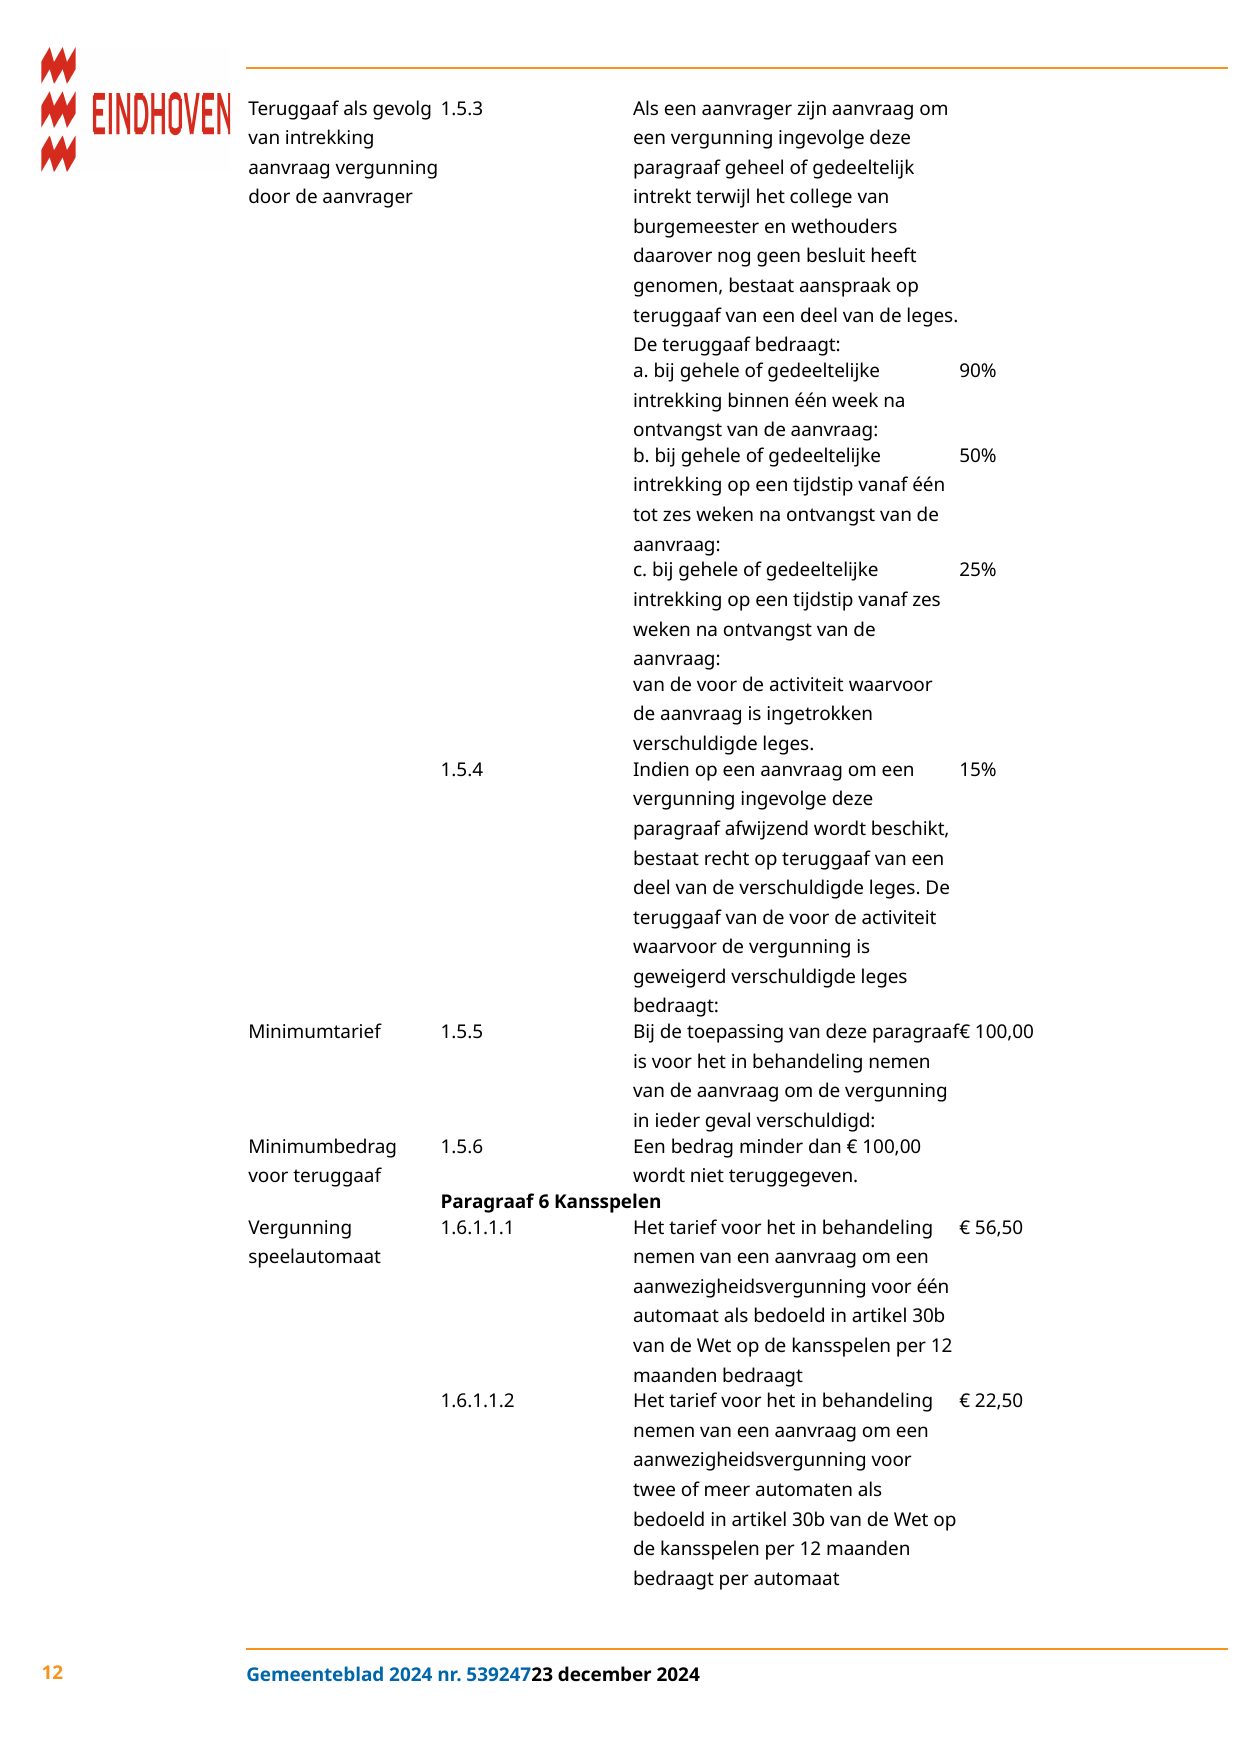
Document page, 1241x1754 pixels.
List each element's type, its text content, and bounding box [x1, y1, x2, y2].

table_cell Teruggaaf als gevolg van intrekking aanvraag vergunning door de aanvrager [248, 95, 440, 357]
table_cell [248, 1388, 440, 1591]
table_cell Als een aanvrager zijn aanvraag om een vergunning ingevolge deze paragraaf geheel of gedeeltelijk intrekt terwijl het college van burgemeester en wethouders daarover nog geen besluit heeft genomen, bestaat aanspraak op teruggaaf van een deel van de leges. De teruggaaf bedraagt: [633, 95, 959, 357]
table_cell [959, 1133, 1152, 1188]
table_cell Bij de toepassing van deze paragraaf is voor het in behandeling nemen van de aanvraag om de vergunning in ieder geval verschuldigd: [633, 1018, 959, 1133]
table_cell € 56,50 [959, 1214, 1152, 1387]
table_cell [959, 95, 1152, 357]
table_cell Een bedrag minder dan € 100,00 wordt niet teruggegeven. [633, 1133, 959, 1188]
table_cell 1.5.5 [440, 1018, 633, 1133]
table_cell € 22,50 [959, 1388, 1152, 1591]
table_cell Indien op een aanvraag om een vergunning ingevolge deze paragraaf afwijzend wordt beschikt, bestaat recht op teruggaaf van een deel van de verschuldigde leges. De teruggaaf van de voor de activiteit waarvoor de vergunning is geweigerd verschuldigde leges bedraagt: [633, 756, 959, 1018]
table_cell Het tarief voor het in behandeling nemen van een aanvraag om een aanwezigheidsvergunning voor twee of meer automaten als bedoeld in artikel 30b van de Wet op de kansspelen per 12 maanden bedraagt per automaat [633, 1388, 959, 1591]
table_cell [248, 671, 440, 756]
table_cell 90% [959, 357, 1152, 442]
table_cell Minimumtarief [248, 1018, 440, 1133]
table_cell a. bij gehele of gedeeltelijke intrekking binnen één week na ontvangst van de aanvraag: [633, 357, 959, 442]
table_cell € 100,00 [959, 1018, 1152, 1133]
table_cell [440, 442, 633, 557]
table_cell van de voor de activiteit waarvoor de aanvraag is ingetrokken verschuldigde leges. [633, 671, 959, 756]
table_cell 50% [959, 442, 1152, 557]
table_cell c. bij gehele of gedeeltelijke intrekking op een tijdstip vanaf zes weken na ontvangst van de aanvraag: [633, 557, 959, 671]
picture [41, 47, 231, 172]
table_cell [959, 671, 1152, 756]
table_cell 1.6.1.1.1 [440, 1214, 633, 1387]
table_cell 1.5.4 [440, 756, 633, 1018]
table_cell [440, 357, 633, 442]
table_cell Paragraaf 6 Kansspelen [440, 1188, 959, 1214]
table_cell 1.5.3 [440, 95, 633, 357]
table_cell Het tarief voor het in behandeling nemen van een aanvraag om een aanwezigheidsvergunning voor één automaat als bedoeld in artikel 30b van de Wet op de kansspelen per 12 maanden bedraagt [633, 1214, 959, 1387]
table_cell Minimumbedrag voor teruggaaf [248, 1133, 440, 1188]
table_cell [440, 671, 633, 756]
table_cell 1.6.1.1.2 [440, 1388, 633, 1591]
table_cell [959, 1188, 1152, 1214]
table_cell [440, 557, 633, 671]
table_cell [248, 557, 440, 671]
table_cell [248, 357, 440, 442]
table_cell Vergunning speelautomaat [248, 1214, 440, 1387]
table_cell [248, 1188, 440, 1214]
table_cell 25% [959, 557, 1152, 671]
table_cell [248, 756, 440, 1018]
table_cell 15% [959, 756, 1152, 1018]
table_cell [248, 442, 440, 557]
table_cell b. bij gehele of gedeeltelijke intrekking op een tijdstip vanaf één tot zes weken na ontvangst van de aanvraag: [633, 442, 959, 557]
table_cell 1.5.6 [440, 1133, 633, 1188]
